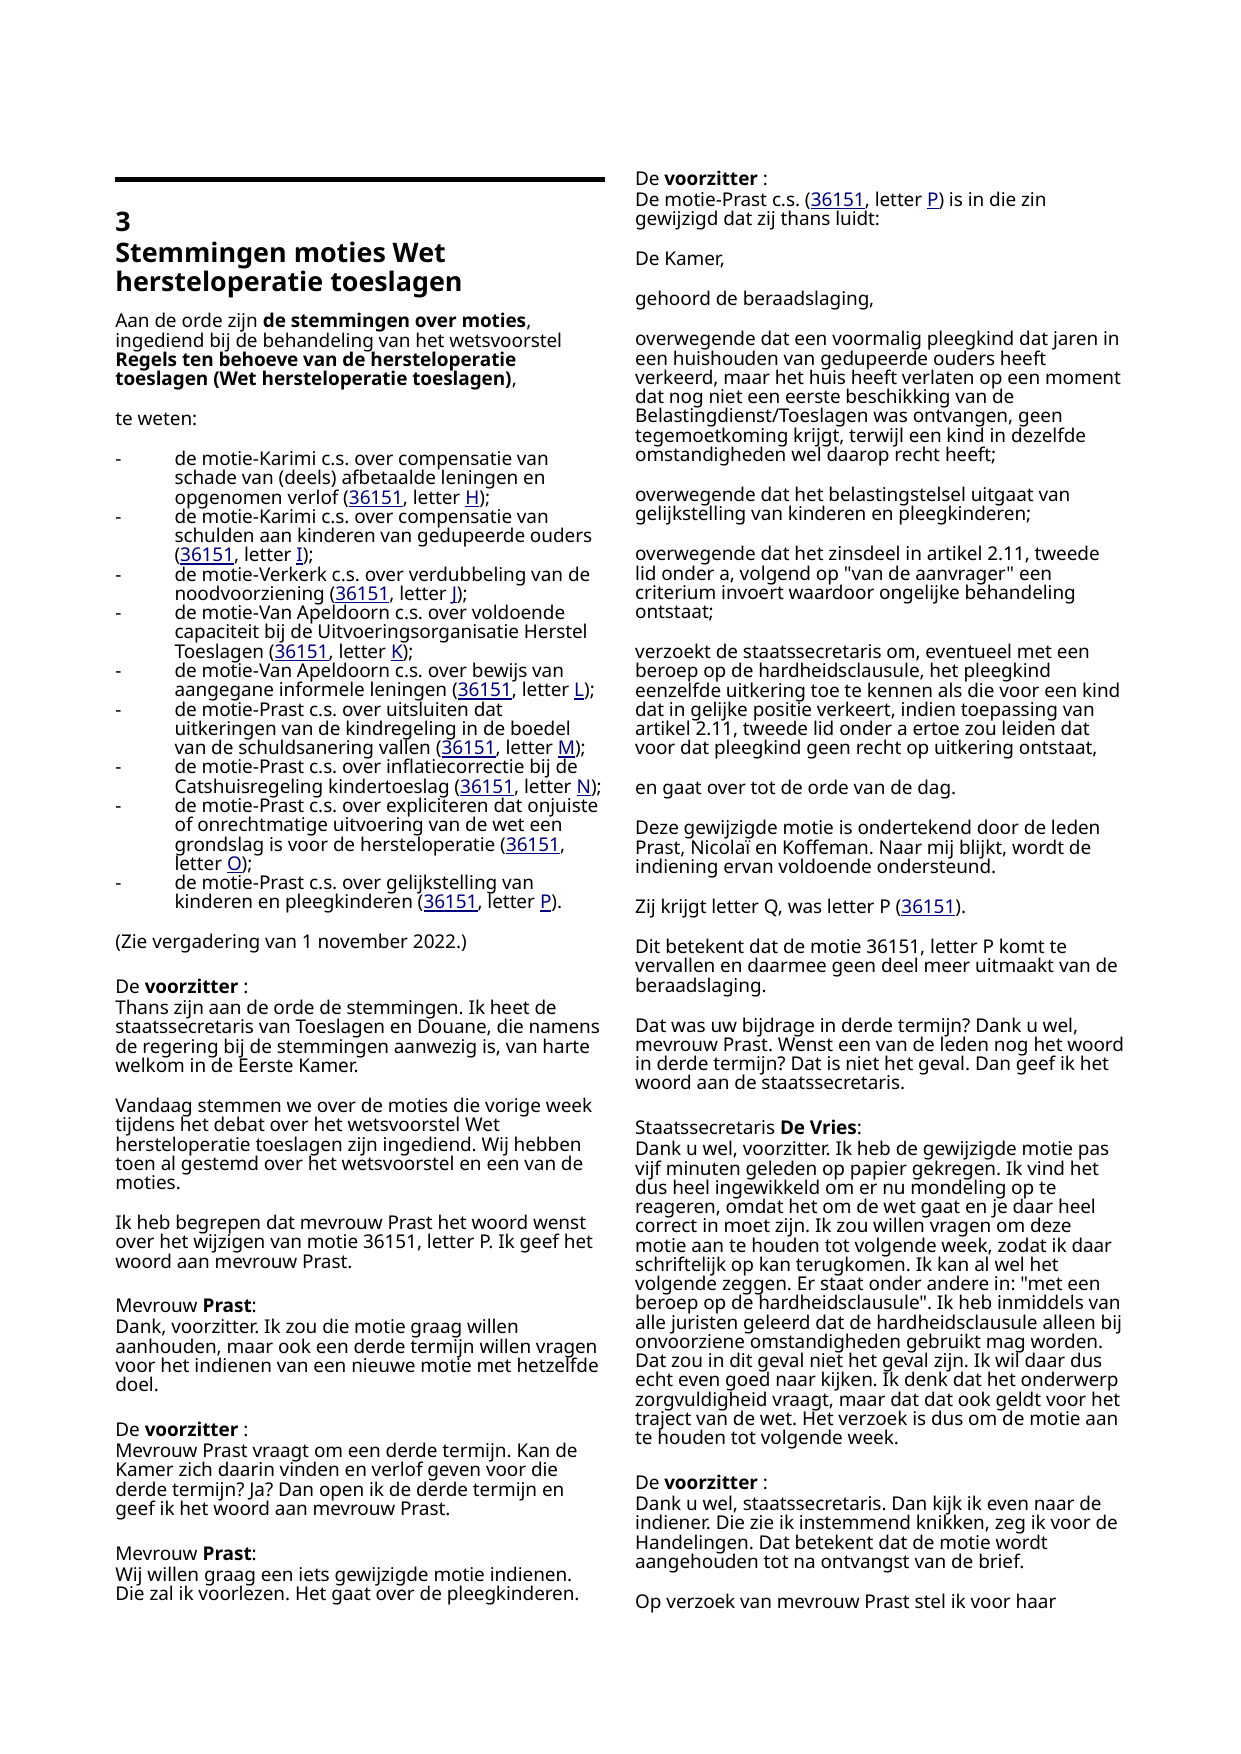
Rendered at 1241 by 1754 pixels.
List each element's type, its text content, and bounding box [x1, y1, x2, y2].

text De voorzitter : [635, 165, 1125, 191]
text Deze gewijzigde motie is ondertekend door de leden Prast, Nicolaï en Koffeman. Naar mij blijkt, wordt de indiening ervan voldoende ondersteund. [635, 819, 1125, 877]
text overwegende dat een voormalig pleegkind dat jaren in een huishouden van gedupeerde ouders heeft verkeerd, maar het huis heeft verlaten op een moment dat nog niet een eerste beschikking van de Belastingdienst/Toeslagen was ontvangen, geen tegemoetkoming krijgt, terwijl een kind in dezelfde omstandigheden wel daarop recht heeft; [635, 330, 1125, 465]
text overwegende dat het zinsdeel in artikel 2.11, tweede lid onder a, volgend op "van de aanvrager" een criterium invoert waardoor ongelijke behandeling ontstaat; [635, 545, 1125, 622]
list de motie-Van Apeldoorn c.s. over bewijs van aangegane informele leningen (36151, letter L); [115, 662, 605, 701]
text Thans zijn aan de orde de stemmingen. Ik heet de staatssecretaris van Toeslagen en Douane, die namens de regering bij de stemmingen aanwezig is, van harte welkom in de Eerste Kamer. [115, 999, 605, 1076]
text gehoord de beraadslaging, [635, 290, 1125, 309]
list de motie-Karimi c.s. over compensatie van schade van (deels) afbetaalde leningen en opgenomen verlof (36151, letter H); [115, 450, 605, 508]
list de motie-Prast c.s. over gelijkstelling van kinderen en pleegkinderen (36151, letter P). [115, 874, 605, 913]
list de motie-Van Apeldoorn c.s. over voldoende capaciteit bij de Uitvoeringsorganisatie Herstel Toeslagen (36151, letter K); [115, 604, 605, 662]
text 3 [115, 203, 605, 239]
text Mevrouw Prast vraagt om een derde termijn. Kan de Kamer zich daarin vinden en verlof geven voor die derde termijn? Ja? Dan open ik de derde termijn en geef ik het woord aan mevrouw Prast. [115, 1442, 605, 1519]
text Wij willen graag een iets gewijzigde motie indienen. Die zal ik voorlezen. Het gaat over de pleegkinderen. [115, 1566, 605, 1604]
text te weten: [115, 410, 605, 429]
text De Kamer, [635, 250, 1125, 269]
list de motie-Prast c.s. over uitsluiten dat uitkeringen van de kindregeling in de boedel van de schuldsanering vallen (36151, letter M); [115, 701, 605, 758]
text (Zie vergadering van 1 november 2022.) [115, 933, 605, 953]
text De voorzitter : [115, 1416, 605, 1442]
text overwegende dat het belastingstelsel uitgaat van gelijkstelling van kinderen en pleegkinderen; [635, 486, 1125, 524]
text Ik heb begrepen dat mevrouw Prast het woord wenst over het wijzigen van motie 36151, letter P. Ik geef het woord aan mevrouw Prast. [115, 1214, 605, 1272]
text Aan de orde zijn de stemmingen over moties, ingediend bij de behandeling van het wetsvoorstel Regels ten behoeve van de hersteloperatie toeslagen (Wet hersteloperatie toeslagen), [115, 312, 605, 389]
list de motie-Karimi c.s. over compensatie van schulden aan kinderen van gedupeerde ouders (36151, letter I); [115, 508, 605, 566]
text Mevrouw Prast: [115, 1293, 605, 1318]
list de motie-Verkerk c.s. over verdubbeling van de noodvoorziening (36151, letter J); [115, 566, 605, 604]
text Mevrouw Prast: [115, 1540, 605, 1566]
text De voorzitter : [115, 973, 605, 999]
list de motie-Prast c.s. over inflatiecorrectie bij de Catshuisregeling kindertoeslag (36151, letter N); [115, 758, 605, 797]
text De voorzitter : [635, 1469, 1125, 1495]
text Dank, voorzitter. Ik zou die motie graag willen aanhouden, maar ook een derde termijn willen vragen voor het indienen van een nieuwe motie met hetzelfde doel. [115, 1318, 605, 1396]
text Stemmingen moties Wet hersteloperatie toeslagen [115, 239, 605, 312]
text Vandaag stemmen we over de moties die vorige week tijdens het debat over het wetsvoorstel Wet hersteloperatie toeslagen zijn ingediend. Wij hebben toen al gestemd over het wetsvoorstel en een van de moties. [115, 1097, 605, 1193]
text Dit betekent dat de motie 36151, letter P komt te vervallen en daarmee geen deel meer uitmaakt van de beraadslaging. [635, 938, 1125, 996]
text De motie-Prast c.s. (36151, letter P) is in die zin gewijzigd dat zij thans luidt: [635, 191, 1125, 229]
text Dat was uw bijdrage in derde termijn? Dank u wel, mevrouw Prast. Wenst een van de leden nog het woord in derde termijn? Dat is niet het geval. Dan geef ik het woord aan de staatssecretaris. [635, 1017, 1125, 1094]
text Op verzoek van mevrouw Prast stel ik voor haar [635, 1593, 1125, 1612]
list de motie-Prast c.s. over expliciteren dat onjuiste of onrechtmatige uitvoering van de wet een grondslag is voor de hersteloperatie (36151, letter O); [115, 797, 605, 874]
text Dank u wel, voorzitter. Ik heb de gewijzigde motie pas vijf minuten geleden op papier gekregen. Ik vind het dus heel ingewikkeld om er nu mondeling op te reageren, omdat het om de wet gaat en je daar heel correct in moet zijn. Ik zou willen vragen om deze motie aan te houden tot volgende week, zodat ik daar schriftelijk op kan terugkomen. Ik kan al wel het volgende zeggen. Er staat onder andere in: "met een beroep op de hardheidsclausule". Ik heb inmiddels van alle juristen geleerd dat de hardheidsclausule alleen bij onvoorziene omstandigheden gebruikt mag worden. Dat zou in dit geval niet het geval zijn. Ik wil daar dus echt even goed naar kijken. Ik denk dat het onderwerp zorgvuldigheid vraagt, maar dat dat ook geldt voor het traject van de wet. Het verzoek is dus om de motie aan te houden tot volgende week. [635, 1140, 1125, 1448]
text Dank u wel, staatssecretaris. Dan kijk ik even naar de indiener. Die zie ik instemmend knikken, zeg ik voor de Handelingen. Dat betekent dat de motie wordt aangehouden tot na ontvangst van de brief. [635, 1495, 1125, 1572]
text Staatssecretaris De Vries: [635, 1114, 1125, 1140]
text en gaat over tot de orde van de dag. [635, 779, 1125, 799]
text Zij krijgt letter Q, was letter P (36151). [635, 898, 1125, 917]
text verzoekt de staatssecretaris om, eventueel met een beroep op de hardheidsclausule, het pleegkind eenzelfde uitkering toe te kennen als die voor een kind dat in gelijke positie verkeert, indien toepassing van artikel 2.11, tweede lid onder a ertoe zou leiden dat voor dat pleegkind geen recht op uitkering ontstaat, [635, 643, 1125, 759]
